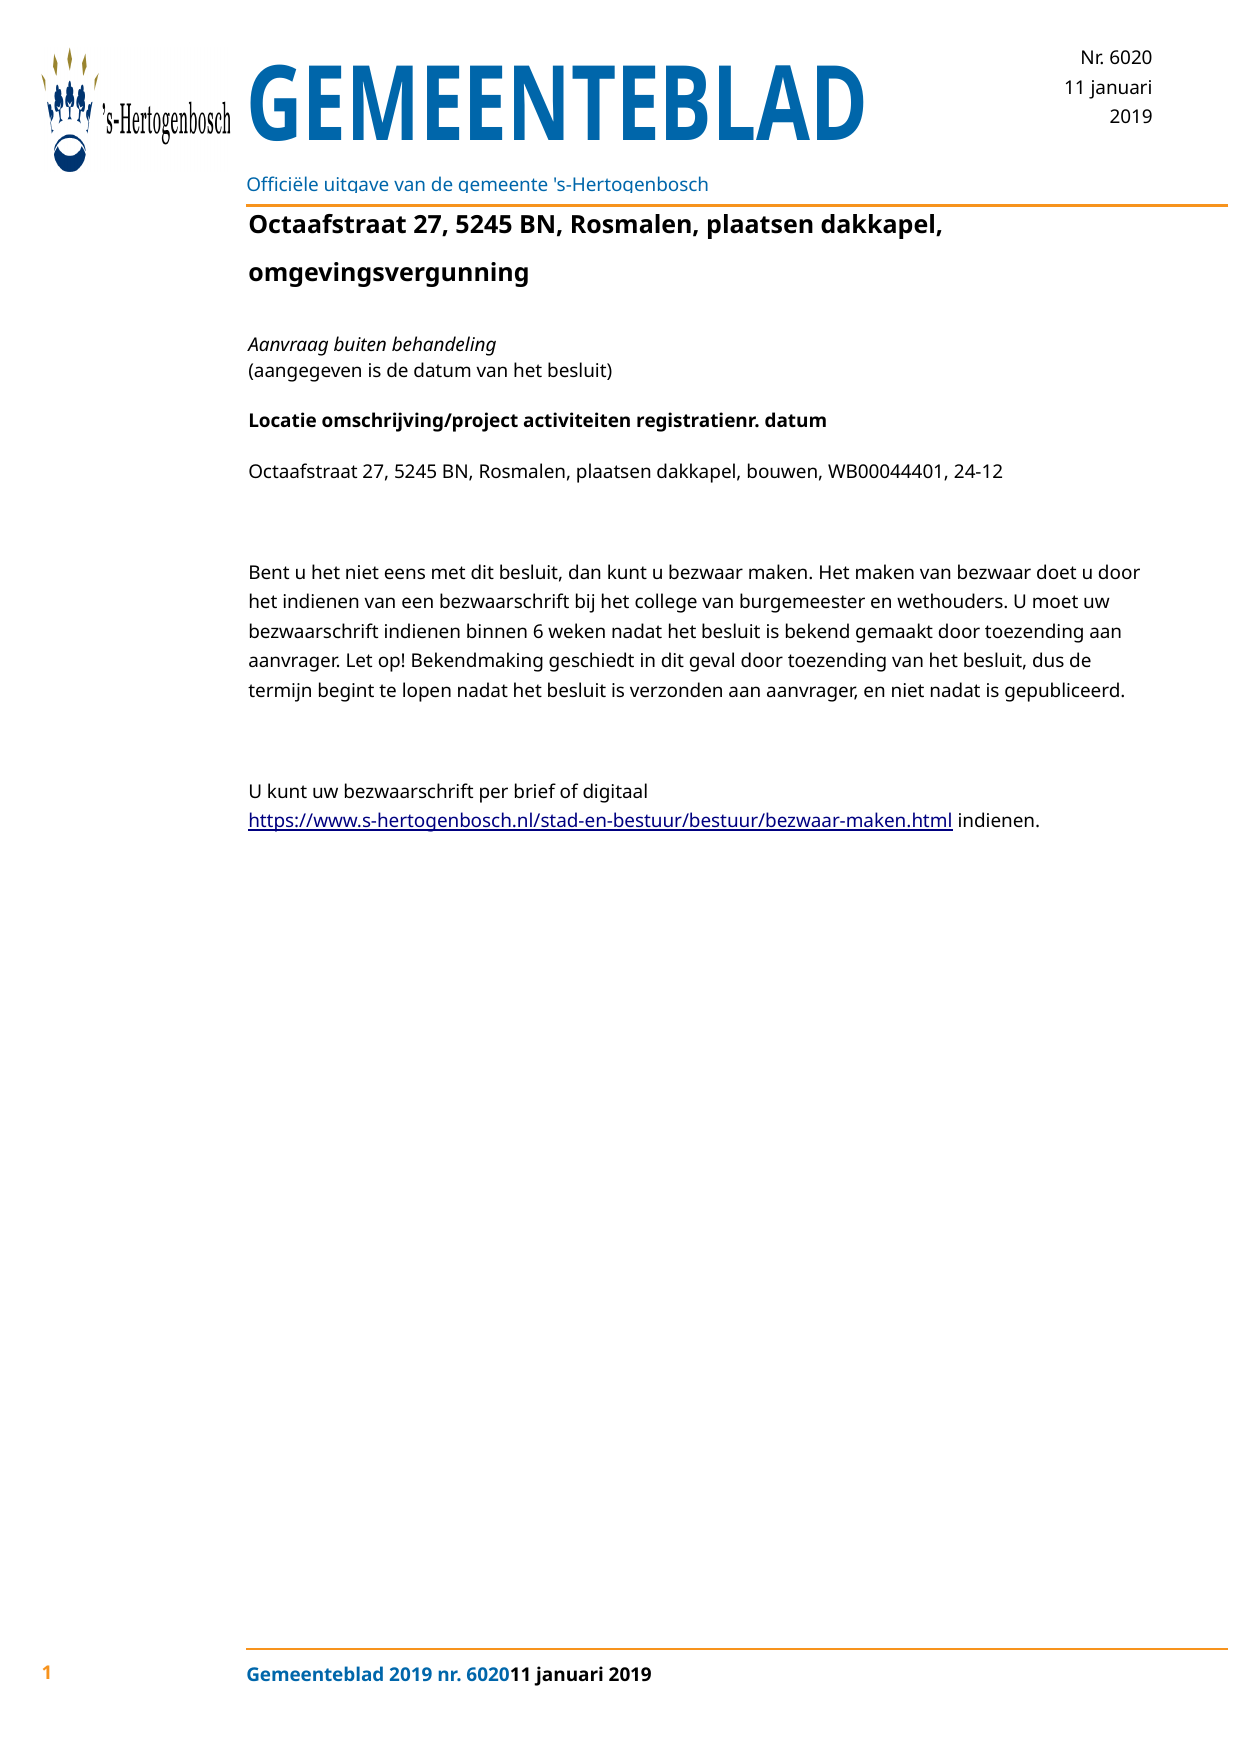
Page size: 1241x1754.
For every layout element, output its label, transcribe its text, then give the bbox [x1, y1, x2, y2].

text Locatie omschrijving/project activiteiten registratienr. datum [248, 408, 1152, 433]
text Bent u het niet eens met dit besluit, dan kunt u bezwaar maken. Het maken van bezwaar doet u door het indienen van een bezwaarschrift bij het college van burgemeester en wethouders. U moet uw bezwaarschrift indienen binnen 6 weken nadat het besluit is bekend gemaakt door toezending aan aanvrager. Let op! Bekendmaking geschiedt in dit geval door toezending van het besluit, dus de termijn begint te lopen nadat het besluit is verzonden aan aanvrager, en niet nadat is gepubliceerd. [248, 559, 1152, 703]
text U kunt uw bezwaarschrift per brief of digitaal https://www.s-hertogenbosch.nl/stad-en-bestuur/bestuur/bezwaar-maken.html indienen. [248, 778, 1152, 833]
text Octaafstraat 27, 5245 BN, Rosmalen, plaatsen dakkapel, omgevingsvergunning [248, 207, 1152, 288]
text Octaafstraat 27, 5245 BN, Rosmalen, plaatsen dakkapel, bouwen, WB00044401, 24-12 [248, 458, 1152, 484]
picture [41, 47, 231, 172]
text (aangegeven is de datum van het besluit) [248, 357, 1152, 383]
text Aanvraag buiten behandeling [248, 331, 1152, 357]
